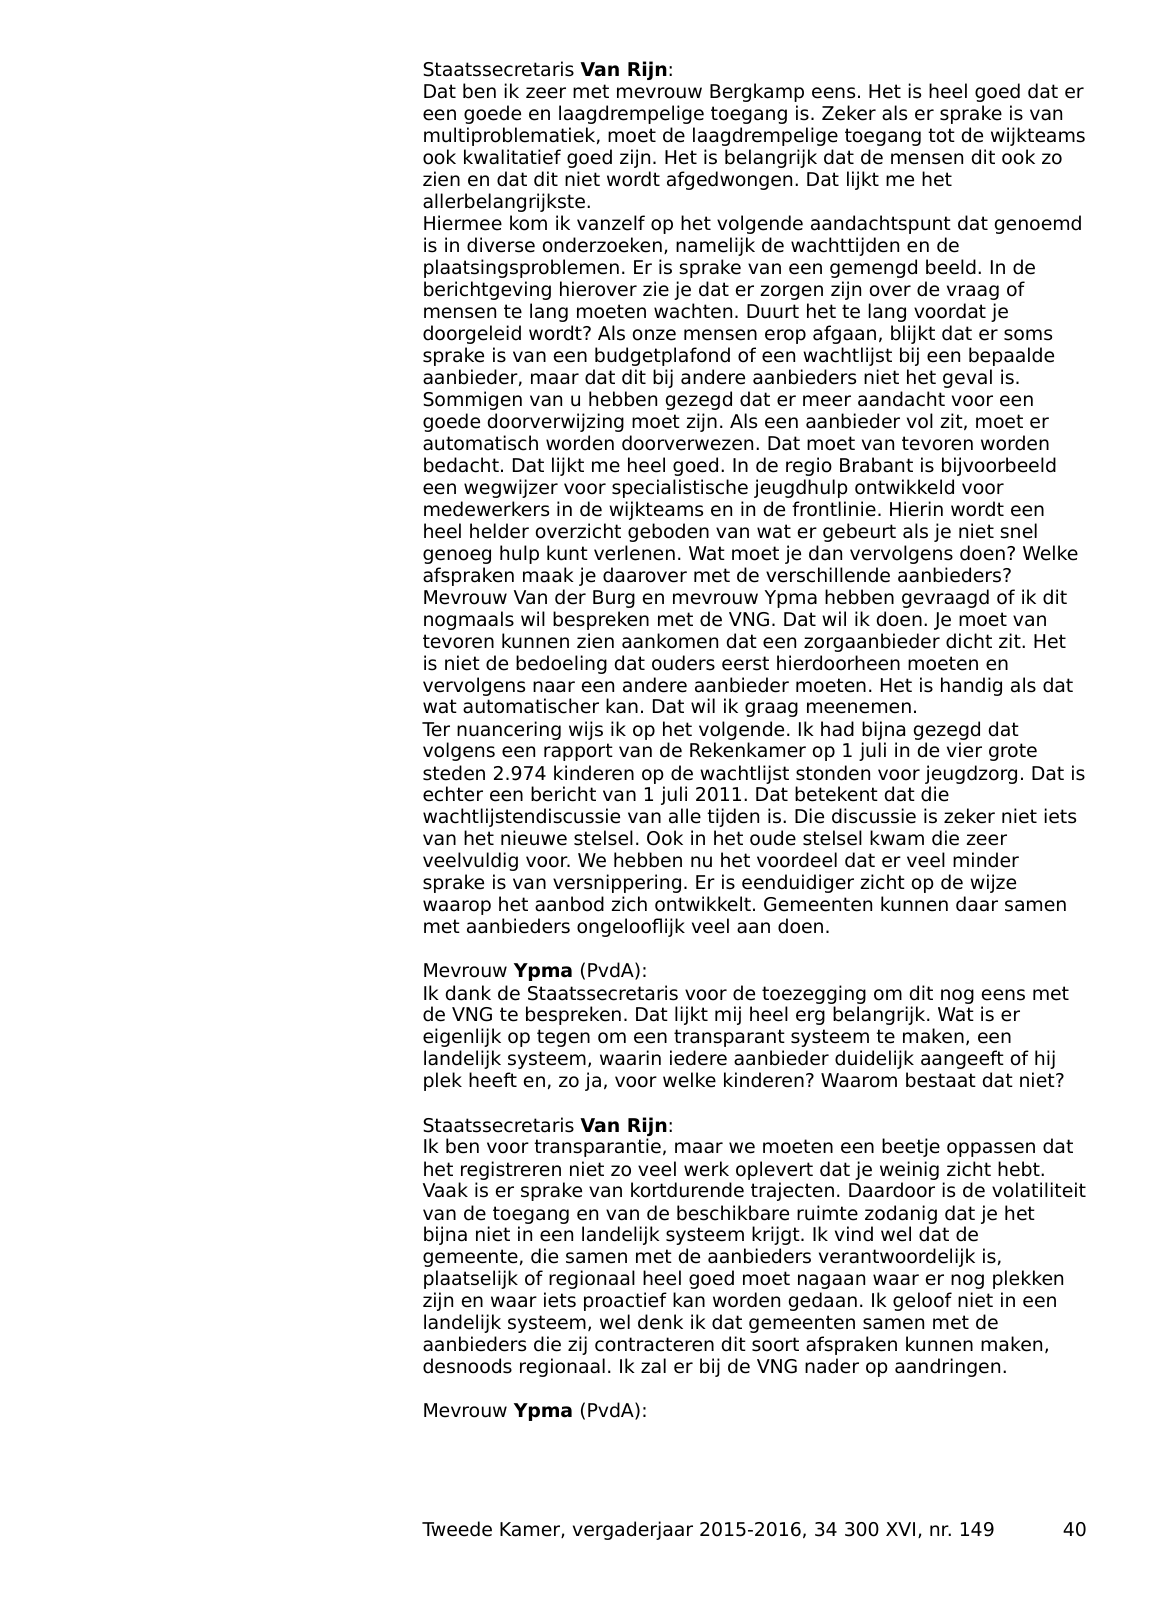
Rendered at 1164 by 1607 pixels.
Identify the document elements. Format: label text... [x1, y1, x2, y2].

text Ik ben voor transparantie, maar we moeten een beetje oppassen dat het registreren niet zo veel werk oplevert dat je weinig zicht hebt. Vaak is er sprake van kortdurende trajecten. Daardoor is de volatiliteit van de toegang en van de beschikbare ruimte zodanig dat je het bijna niet in een landelijk systeem krijgt. Ik vind wel dat de gemeente, die samen met de aanbieders verantwoordelijk is, plaatselijk of regionaal heel goed moet nagaan waar er nog plekken zijn en waar iets proactief kan worden gedaan. Ik geloof niet in een landelijk systeem, wel denk ik dat gemeenten samen met de aanbieders die zij contracteren dit soort afspraken kunnen maken, desnoods regionaal. Ik zal er bij de VNG nader op aandringen. [422, 1136, 1087, 1378]
text Mevrouw Ypma (PvdA): [422, 1400, 1087, 1422]
text Ik dank de Staatssecretaris voor de toezegging om dit nog eens met de VNG te bespreken. Dat lijkt mij heel erg belangrijk. Wat is er eigenlijk op tegen om een transparant systeem te maken, een landelijk systeem, waarin iedere aanbieder duidelijk aangeeft of hij plek heeft en, zo ja, voor welke kinderen? Waarom bestaat dat niet? [422, 982, 1087, 1092]
text Mevrouw Ypma (PvdA): [422, 960, 1087, 982]
text Staatssecretaris Van Rijn: [422, 1114, 1087, 1136]
text Staatssecretaris Van Rijn: [422, 59, 1087, 81]
text Hiermee kom ik vanzelf op het volgende aandachtspunt dat genoemd is in diverse onderzoeken, namelijk de wachttijden en de plaatsingsproblemen. Er is sprake van een gemengd beeld. In de berichtgeving hierover zie je dat er zorgen zijn over de vraag of mensen te lang moeten wachten. Duurt het te lang voordat je doorgeleid wordt? Als onze mensen erop afgaan, blijkt dat er soms sprake is van een budgetplafond of een wachtlijst bij een bepaalde aanbieder, maar dat dit bij andere aanbieders niet het geval is. Sommigen van u hebben gezegd dat er meer aandacht voor een goede doorverwijzing moet zijn. Als een aanbieder vol zit, moet er automatisch worden doorverwezen. Dat moet van tevoren worden bedacht. Dat lijkt me heel goed. In de regio Brabant is bijvoorbeeld een wegwijzer voor specialistische jeugdhulp ontwikkeld voor medewerkers in de wijkteams en in de frontlinie. Hierin wordt een heel helder overzicht geboden van wat er gebeurt als je niet snel genoeg hulp kunt verlenen. Wat moet je dan vervolgens doen? Welke afspraken maak je daarover met de verschillende aanbieders? Mevrouw Van der Burg en mevrouw Ypma hebben gevraagd of ik dit nogmaals wil bespreken met de VNG. Dat wil ik doen. Je moet van tevoren kunnen zien aankomen dat een zorgaanbieder dicht zit. Het is niet de bedoeling dat ouders eerst hierdoorheen moeten en vervolgens naar een andere aanbieder moeten. Het is handig als dat wat automatischer kan. Dat wil ik graag meenemen. [422, 213, 1087, 718]
text Ter nuancering wijs ik op het volgende. Ik had bijna gezegd dat volgens een rapport van de Rekenkamer op 1 juli in de vier grote steden 2.974 kinderen op de wachtlijst stonden voor jeugdzorg. Dat is echter een bericht van 1 juli 2011. Dat betekent dat die wachtlijstendiscussie van alle tijden is. Die discussie is zeker niet iets van het nieuwe stelsel. Ook in het oude stelsel kwam die zeer veelvuldig voor. We hebben nu het voordeel dat er veel minder sprake is van versnippering. Er is eenduidiger zicht op de wijze waarop het aanbod zich ontwikkelt. Gemeenten kunnen daar samen met aanbieders ongelooflijk veel aan doen. [422, 718, 1087, 938]
text Dat ben ik zeer met mevrouw Bergkamp eens. Het is heel goed dat er een goede en laagdrempelige toegang is. Zeker als er sprake is van multiproblematiek, moet de laagdrempelige toegang tot de wijkteams ook kwalitatief goed zijn. Het is belangrijk dat de mensen dit ook zo zien en dat dit niet wordt afgedwongen. Dat lijkt me het allerbelangrijkste. [422, 81, 1087, 213]
